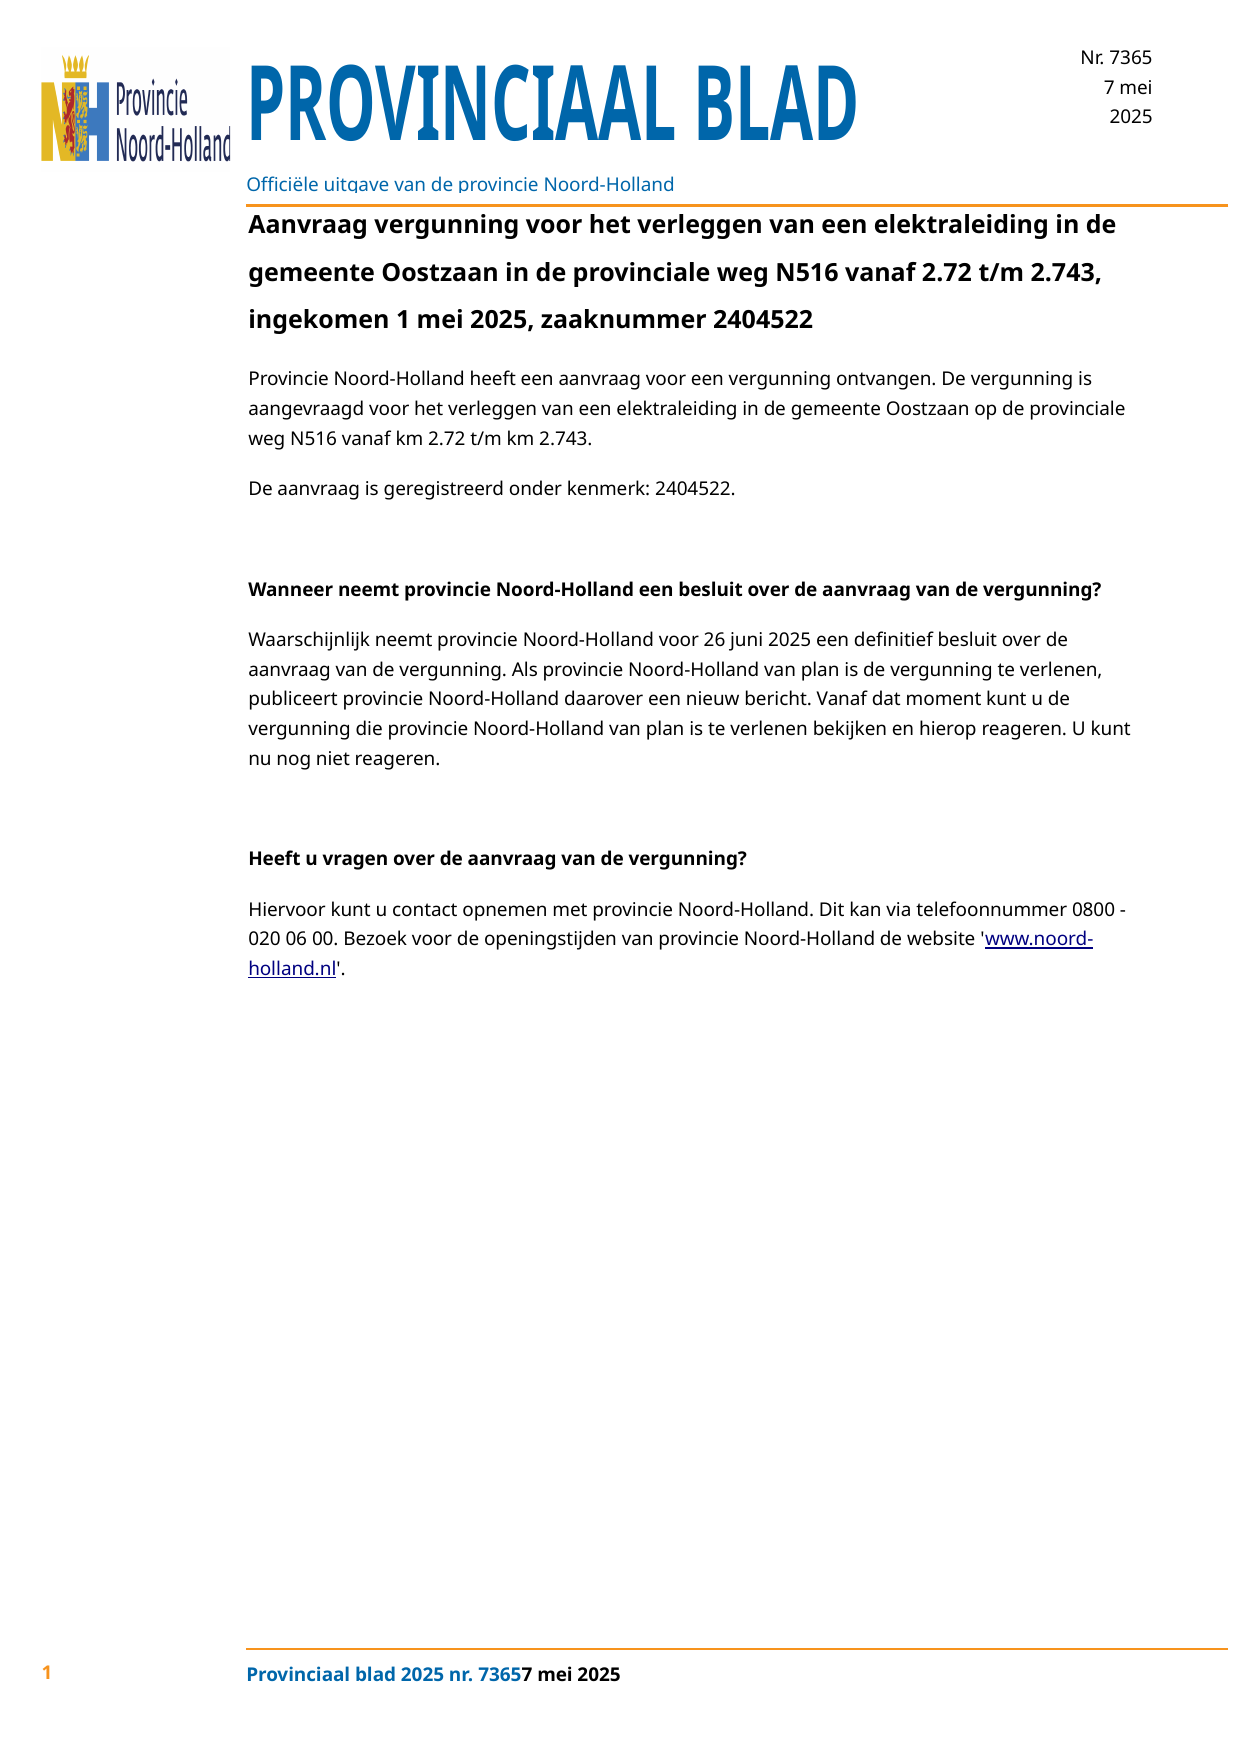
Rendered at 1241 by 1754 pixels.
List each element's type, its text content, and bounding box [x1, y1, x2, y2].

text Provincie Noord-Holland heeft een aanvraag voor een vergunning ontvangen. De vergunning is aangevraagd voor het verleggen van een elektraleiding in de gemeente Oostzaan op de provinciale weg N516 vanaf km 2.72 t/m km 2.743. [248, 366, 1152, 450]
text Waarschijnlijk neemt provincie Noord-Holland voor 26 juni 2025 een definitief besluit over de aanvraag van de vergunning. Als provincie Noord-Holland van plan is de vergunning te verlenen, publiceert provincie Noord-Holland daarover een nieuw bericht. Vanaf dat moment kunt u de vergunning die provincie Noord-Holland van plan is te verlenen bekijken en hierop reageren. U kunt nu nog niet reageren. [248, 626, 1152, 770]
picture [41, 47, 231, 172]
text De aanvraag is geregistreerd onder kenmerk: 2404522. [248, 475, 1152, 501]
text Wanneer neemt provincie Noord-Holland een besluit over de aanvraag van de vergunning? [248, 576, 1152, 602]
text Hiervoor kunt u contact opnemen met provincie Noord-Holland. Dit kan via telefoonnummer 0800 - 020 06 00. Bezoek voor de openingstijden van provincie Noord-Holland de website 'www.noord-holland.nl'. [248, 896, 1152, 981]
text Heeft u vragen over de aanvraag van de vergunning? [248, 846, 1152, 871]
text Aanvraag vergunning voor het verleggen van een elektraleiding in de gemeente Oostzaan in de provinciale weg N516 vanaf 2.72 t/m 2.743, ingekomen 1 mei 2025, zaaknummer 2404522 [248, 207, 1152, 336]
